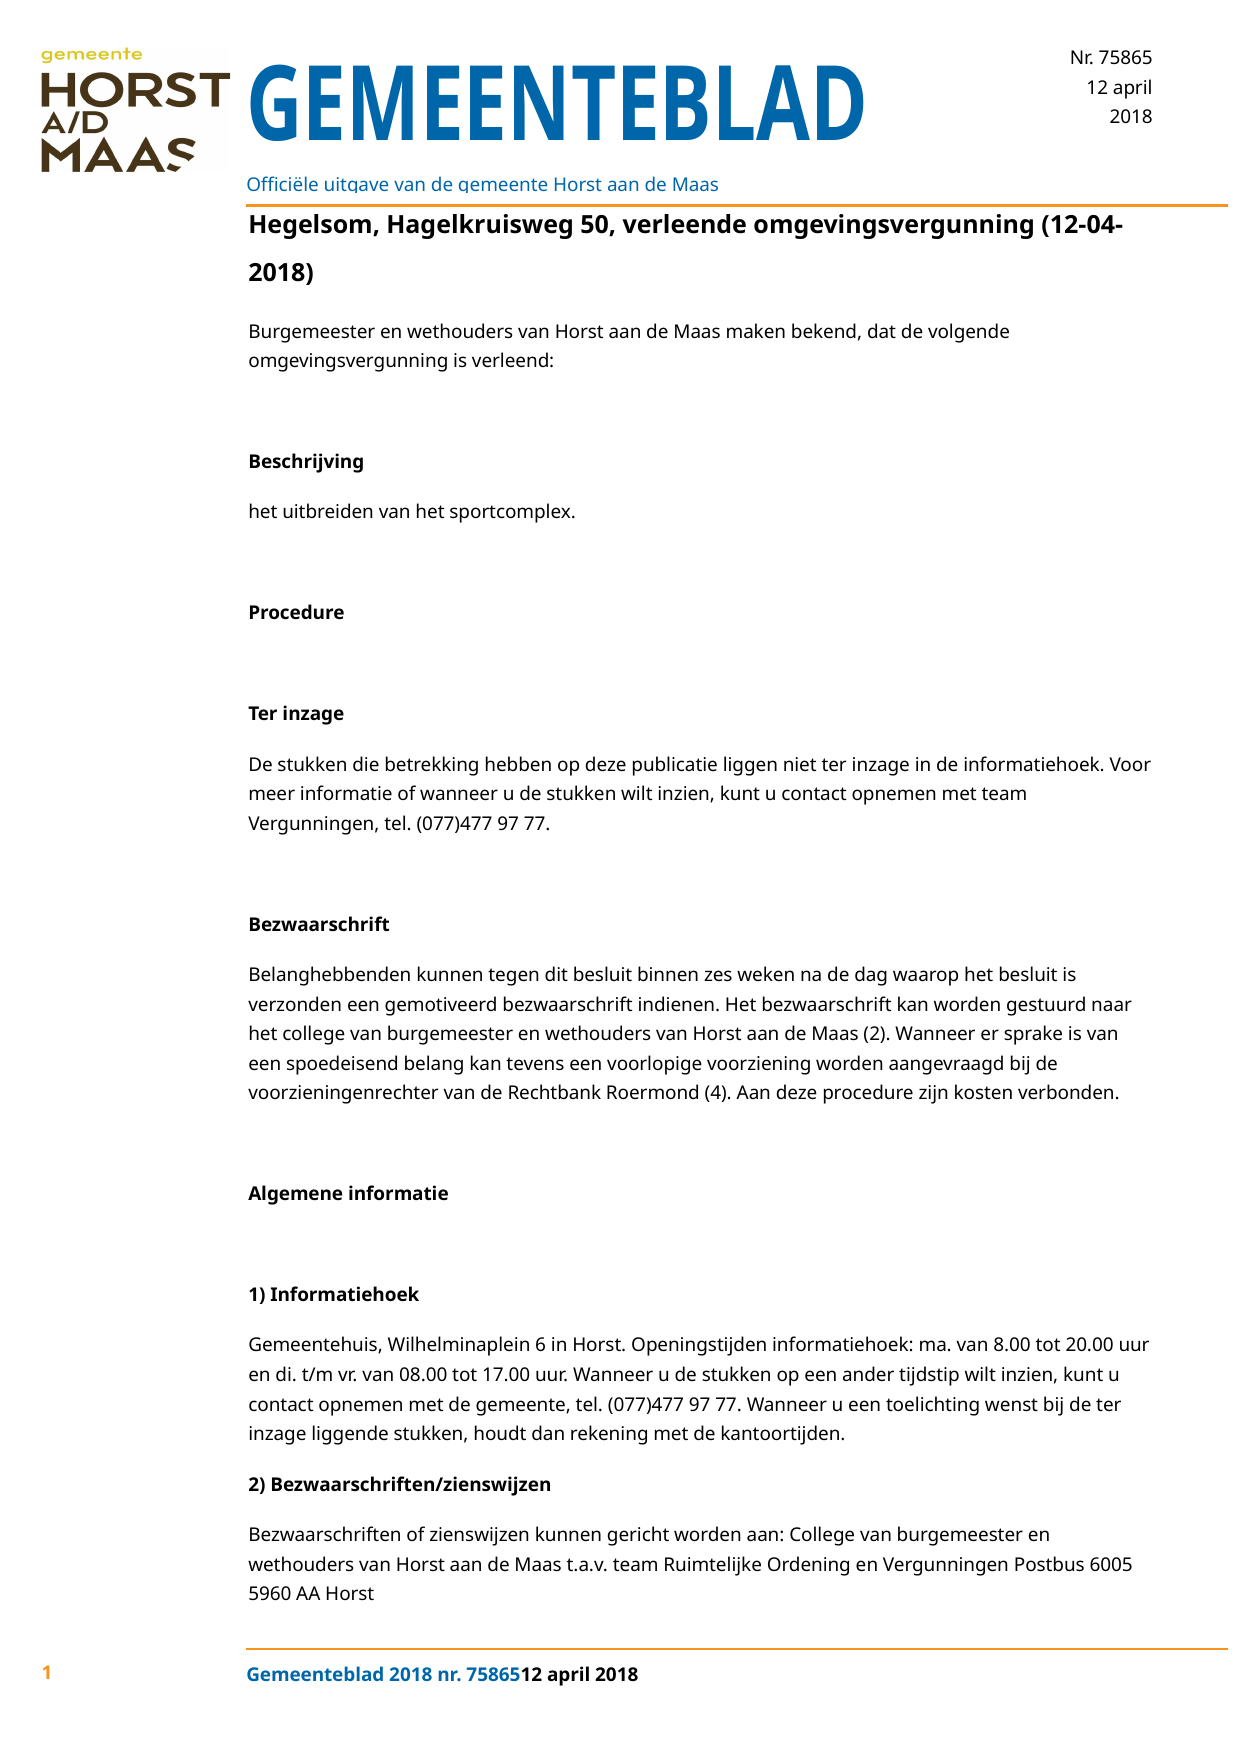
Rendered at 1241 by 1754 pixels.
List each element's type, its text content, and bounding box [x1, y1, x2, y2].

picture [41, 47, 231, 172]
text De stukken die betrekking hebben op deze publicatie liggen niet ter inzage in de informatiehoek. Voor meer informatie of wanneer u de stukken wilt inzien, kunt u contact opnemen met team Vergunningen, tel. (077)477 97 77. [248, 751, 1152, 836]
text 2) Bezwaarschriften/zienswijzen [248, 1471, 1152, 1497]
text Burgemeester en wethouders van Horst aan de Maas maken bekend, dat de volgende omgevingsvergunning is verleend: [248, 318, 1152, 373]
text Algemene informatie [248, 1180, 1152, 1206]
text Bezwaarschriften of zienswijzen kunnen gericht worden aan: College van burgemeester en wethouders van Horst aan de Maas t.a.v. team Ruimtelijke Ordening en Vergunningen Postbus 6005 5960 AA Horst [248, 1521, 1152, 1606]
text 1) Informatiehoek [248, 1281, 1152, 1307]
text Procedure [248, 599, 1152, 625]
text Ter inzage [248, 700, 1152, 726]
text Gemeentehuis, Wilhelminaplein 6 in Horst. Openingstijden informatiehoek: ma. van 8.00 tot 20.00 uur en di. t/m vr. van 08.00 tot 17.00 uur. Wanneer u de stukken op een ander tijdstip wilt inzien, kunt u contact opnemen met de gemeente, tel. (077)477 97 77. Wanneer u een toelichting wenst bij de ter inzage liggende stukken, houdt dan rekening met de kantoortijden. [248, 1332, 1152, 1446]
text Beschrijving [248, 448, 1152, 474]
text Hegelsom, Hagelkruisweg 50, verleende omgevingsvergunning (12-04-2018) [248, 207, 1152, 288]
text het uitbreiden van het sportcomplex. [248, 499, 1152, 524]
text Bezwaarschrift [248, 911, 1152, 937]
text Belanghebbenden kunnen tegen dit besluit binnen zes weken na de dag waarop het besluit is verzonden een gemotiveerd bezwaarschrift indienen. Het bezwaarschrift kan worden gestuurd naar het college van burgemeester en wethouders van Horst aan de Maas (2). Wanneer er sprake is van een spoedeisend belang kan tevens een voorlopige voorziening worden aangevraagd bij de voorzieningenrechter van de Rechtbank Roermond (4). Aan deze procedure zijn kosten verbonden. [248, 961, 1152, 1105]
